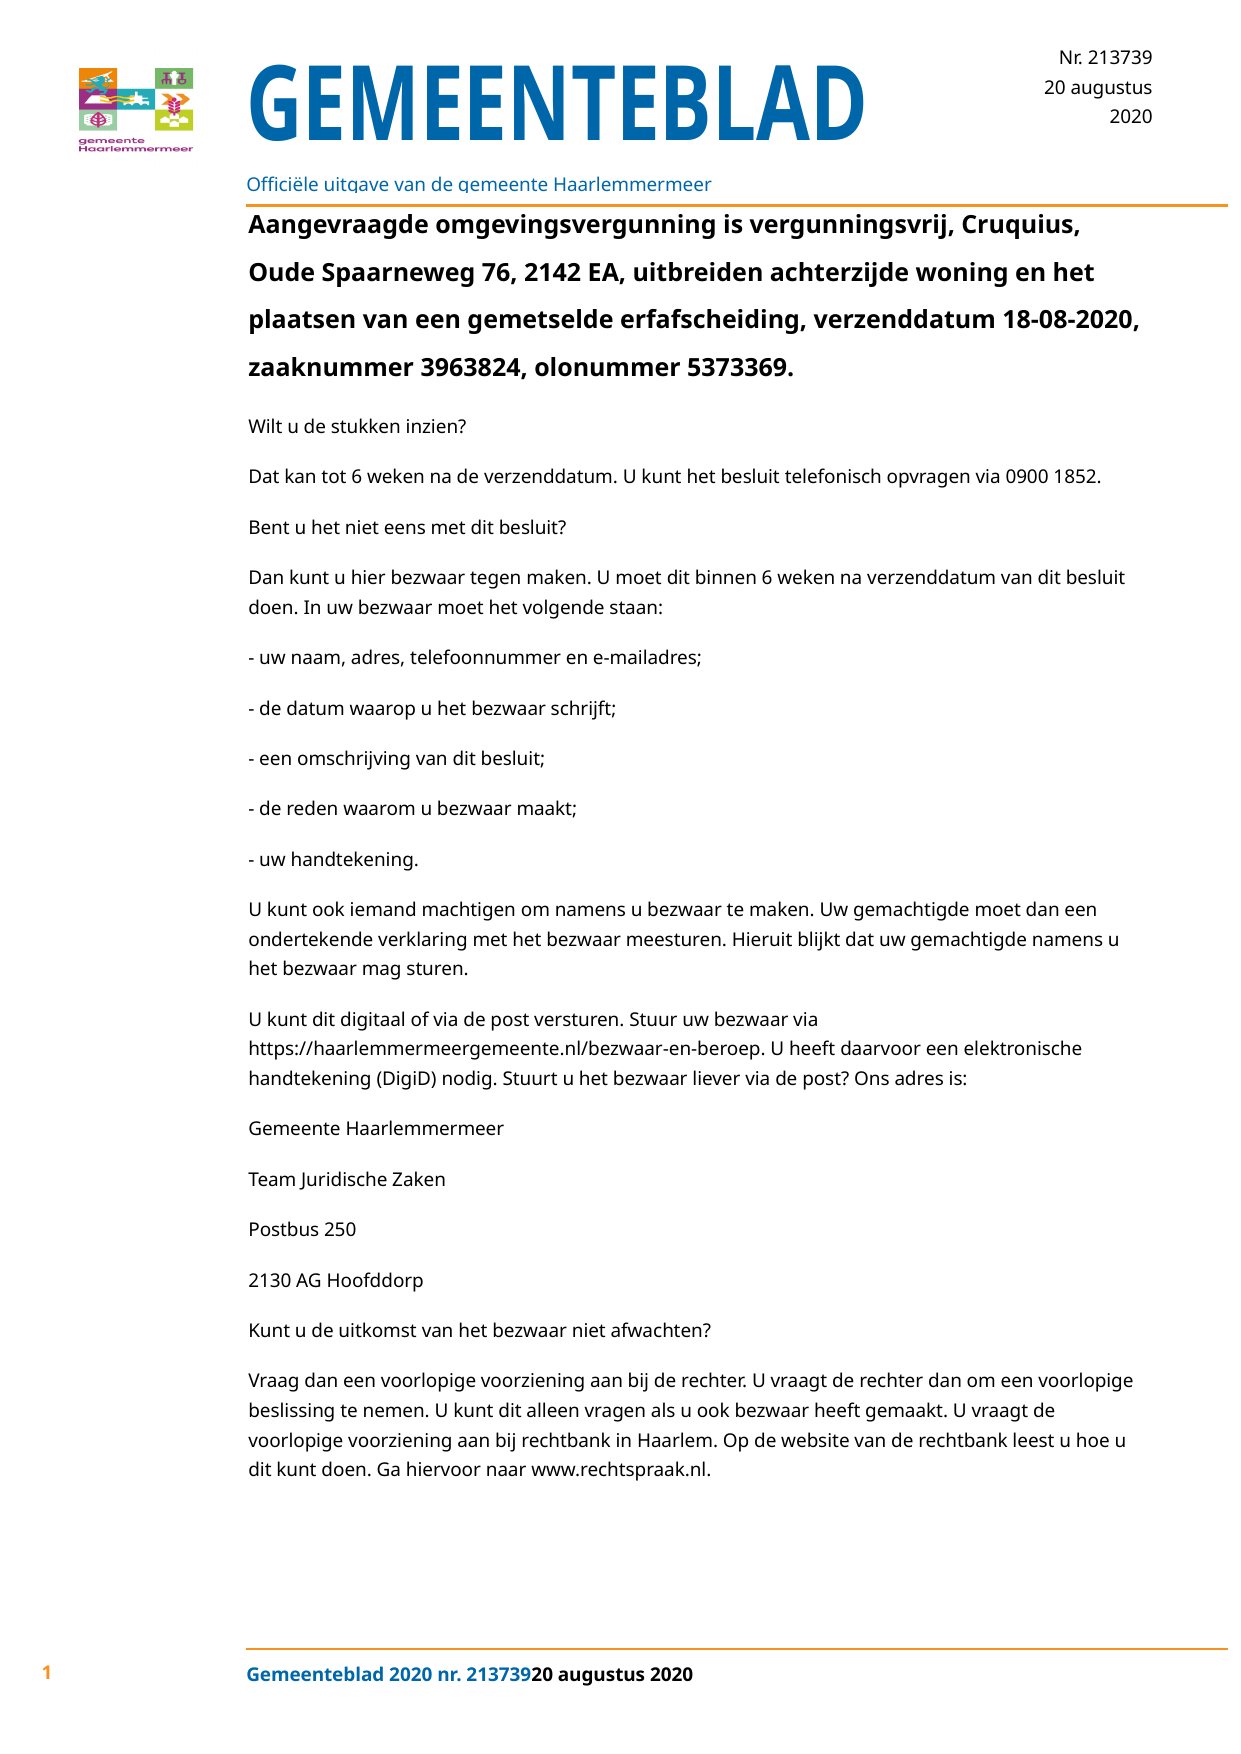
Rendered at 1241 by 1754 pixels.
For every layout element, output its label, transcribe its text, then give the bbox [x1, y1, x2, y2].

text Vraag dan een voorlopige voorziening aan bij de rechter. U vraagt de rechter dan om een voorlopige beslissing te nemen. U kunt dit alleen vragen als u ook bezwaar heeft gemaakt. U vraagt de voorlopige voorziening aan bij rechtbank in Haarlem. Op de website van de rechtbank leest u hoe u dit kunt doen. Ga hiervoor naar www.rechtspraak.nl. [248, 1368, 1152, 1482]
text - de reden waarom u bezwaar maakt; [248, 796, 1152, 821]
picture [41, 47, 231, 172]
text Bent u het niet eens met dit besluit? [248, 514, 1152, 540]
text Postbus 250 [248, 1216, 1152, 1242]
text 2130 AG Hoofddorp [248, 1267, 1152, 1293]
text - uw naam, adres, telefoonnummer en e-mailadres; [248, 644, 1152, 670]
text U kunt dit digitaal of via de post versturen. Stuur uw bezwaar via https://haarlemmermeergemeente.nl/bezwaar-en-beroep. U heeft daarvoor een elektronische handtekening (DigiD) nodig. Stuurt u het bezwaar liever via de post? Ons adres is: [248, 1006, 1152, 1091]
text Dan kunt u hier bezwaar tegen maken. U moet dit binnen 6 weken na verzenddatum van dit besluit doen. In uw bezwaar moet het volgende staan: [248, 564, 1152, 620]
text U kunt ook iemand machtigen om namens u bezwaar te maken. Uw gemachtigde moet dan een ondertekende verklaring met het bezwaar meesturen. Hieruit blijkt dat uw gemachtigde namens u het bezwaar mag sturen. [248, 896, 1152, 981]
text Kunt u de uitkomst van het bezwaar niet afwachten? [248, 1317, 1152, 1343]
text Dat kan tot 6 weken na de verzenddatum. U kunt het besluit telefonisch opvragen via 0900 1852. [248, 463, 1152, 489]
text Aangevraagde omgevingsvergunning is vergunningsvrij, Cruquius, Oude Spaarneweg 76, 2142 EA, uitbreiden achterzijde woning en het plaatsen van een gemetselde erfafscheiding, verzenddatum 18-08-2020, zaaknummer 3963824, olonummer 5373369. [248, 207, 1152, 384]
text Gemeente Haarlemmermeer [248, 1116, 1152, 1141]
text - een omschrijving van dit besluit; [248, 745, 1152, 771]
text - de datum waarop u het bezwaar schrijft; [248, 695, 1152, 721]
text Wilt u de stukken inzien? [248, 413, 1152, 439]
text Team Juridische Zaken [248, 1166, 1152, 1192]
text - uw handtekening. [248, 846, 1152, 872]
